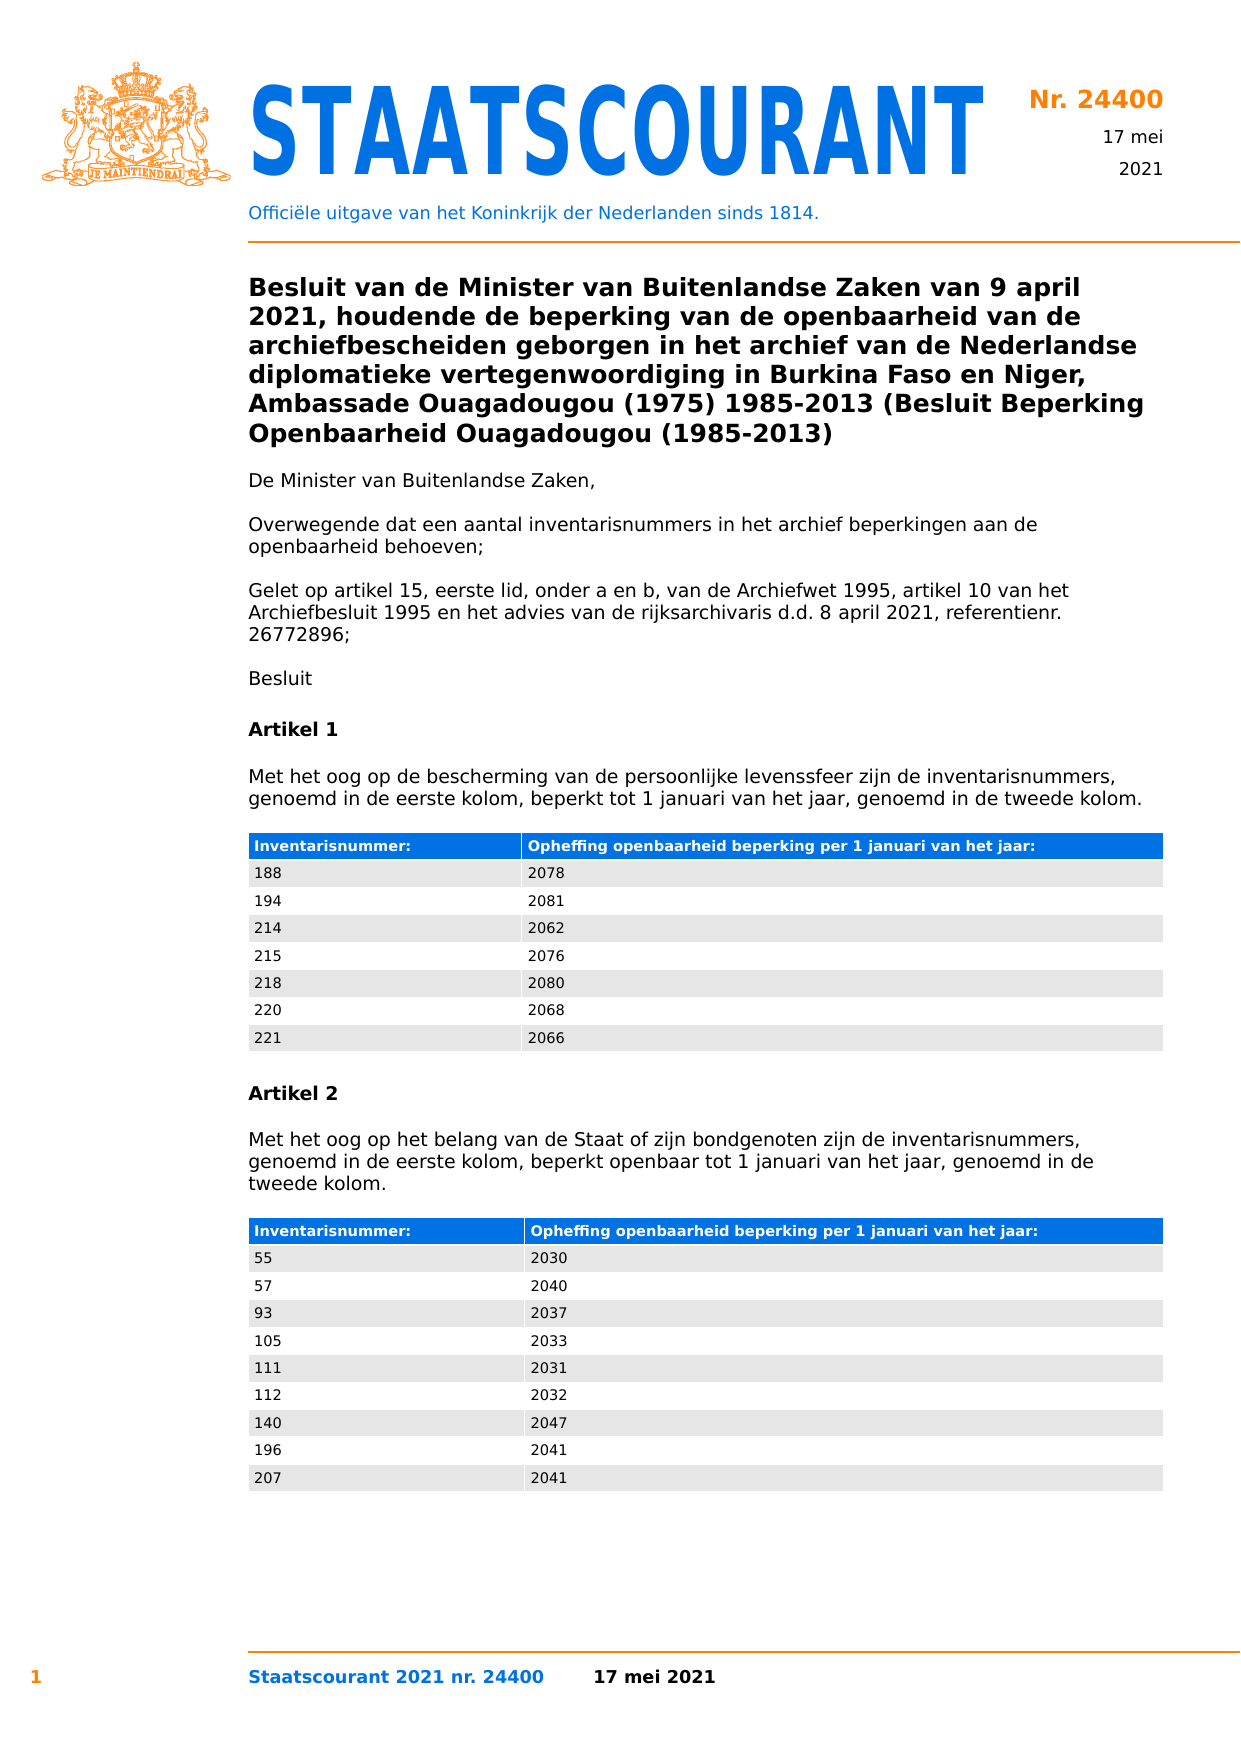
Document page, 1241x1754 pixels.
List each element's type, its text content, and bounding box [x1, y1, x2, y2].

text Overwegende dat een aantal inventarisnummers in het archief beperkingen aan de openbaarheid behoeven; [248, 514, 1163, 558]
table_header STAATSCOURANT [248, 62, 998, 203]
table_cell 17 mei [998, 121, 1240, 153]
table_cell 2037 [525, 1300, 1163, 1327]
table_cell 221 [249, 1025, 521, 1051]
table_cell 2032 [525, 1383, 1163, 1409]
subtitle Artikel 2 [248, 1082, 1163, 1104]
table_cell 2047 [525, 1410, 1163, 1436]
table_cell 2031 [525, 1355, 1163, 1382]
table_header Opheffing openbaarheid beperking per 1 januari van het jaar: [522, 833, 1163, 859]
table_cell 188 [249, 861, 521, 887]
table_cell 111 [249, 1355, 524, 1382]
table_cell 93 [249, 1300, 524, 1327]
table_cell 2081 [522, 888, 1163, 914]
table_header [25, 62, 248, 241]
table_cell 2076 [522, 943, 1163, 969]
table_cell 2062 [522, 915, 1163, 942]
table_cell 2080 [522, 970, 1163, 997]
table_cell 220 [249, 998, 521, 1024]
table_header Opheffing openbaarheid beperking per 1 januari van het jaar: [525, 1218, 1163, 1244]
table_cell 207 [249, 1465, 524, 1491]
table_cell 196 [249, 1438, 524, 1464]
table_cell 2021 [998, 153, 1240, 203]
table_cell 55 [249, 1246, 524, 1272]
table_cell 218 [249, 970, 521, 997]
table_cell 2030 [525, 1246, 1163, 1272]
table_cell 2033 [525, 1328, 1163, 1354]
table_cell 2066 [522, 1025, 1163, 1051]
table_cell 214 [249, 915, 521, 942]
table_header Inventarisnummer: [249, 1218, 524, 1244]
table_cell 215 [249, 943, 521, 969]
picture [41, 62, 231, 186]
table_cell 140 [249, 1410, 524, 1436]
subtitle Artikel 1 [248, 719, 1163, 741]
subtitle Besluit van de Minister van Buitenlandse Zaken van 9 april 2021, houdende de beperking van de openbaarheid van de archiefbescheiden geborgen in het archief van de Nederlandse diplomatieke vertegenwoordiging in Burkina Faso en Niger, Ambassade Ouagadougou (1975) 1985-2013 (Besluit Beperking Openbaarheid Ouagadougou (1985-2013) [248, 273, 1163, 448]
text Met het oog op het belang van de Staat of zijn bondgenoten zijn de inventarisnummers, genoemd in de eerste kolom, beperkt openbaar tot 1 januari van het jaar, genoemd in de tweede kolom. [248, 1129, 1163, 1195]
text Met het oog op de bescherming van de persoonlijke levenssfeer zijn de inventarisnummers, genoemd in de eerste kolom, beperkt tot 1 januari van het jaar, genoemd in de tweede kolom. [248, 766, 1163, 810]
table_cell 2041 [525, 1465, 1163, 1491]
text De Minister van Buitenlandse Zaken, [248, 470, 1163, 492]
table_cell 2040 [525, 1273, 1163, 1299]
table_cell 57 [249, 1273, 524, 1299]
table_cell 2041 [525, 1438, 1163, 1464]
table_cell 2078 [522, 861, 1163, 887]
text Gelet op artikel 15, eerste lid, onder a en b, van de Archiefwet 1995, artikel 10 van het Archiefbesluit 1995 en het advies van de rijksarchivaris d.d. 8 april 2021, referentienr. 26772896; [248, 579, 1163, 646]
table_cell Officiële uitgave van het Koninkrijk der Nederlanden sinds 1814. [248, 203, 1240, 241]
text Besluit [248, 667, 1163, 689]
table_header Nr. 24400 [998, 62, 1240, 121]
table_header Inventarisnummer: [249, 833, 521, 859]
table_cell 194 [249, 888, 521, 914]
table_cell 112 [249, 1383, 524, 1409]
table_cell 105 [249, 1328, 524, 1354]
table_cell 2068 [522, 998, 1163, 1024]
